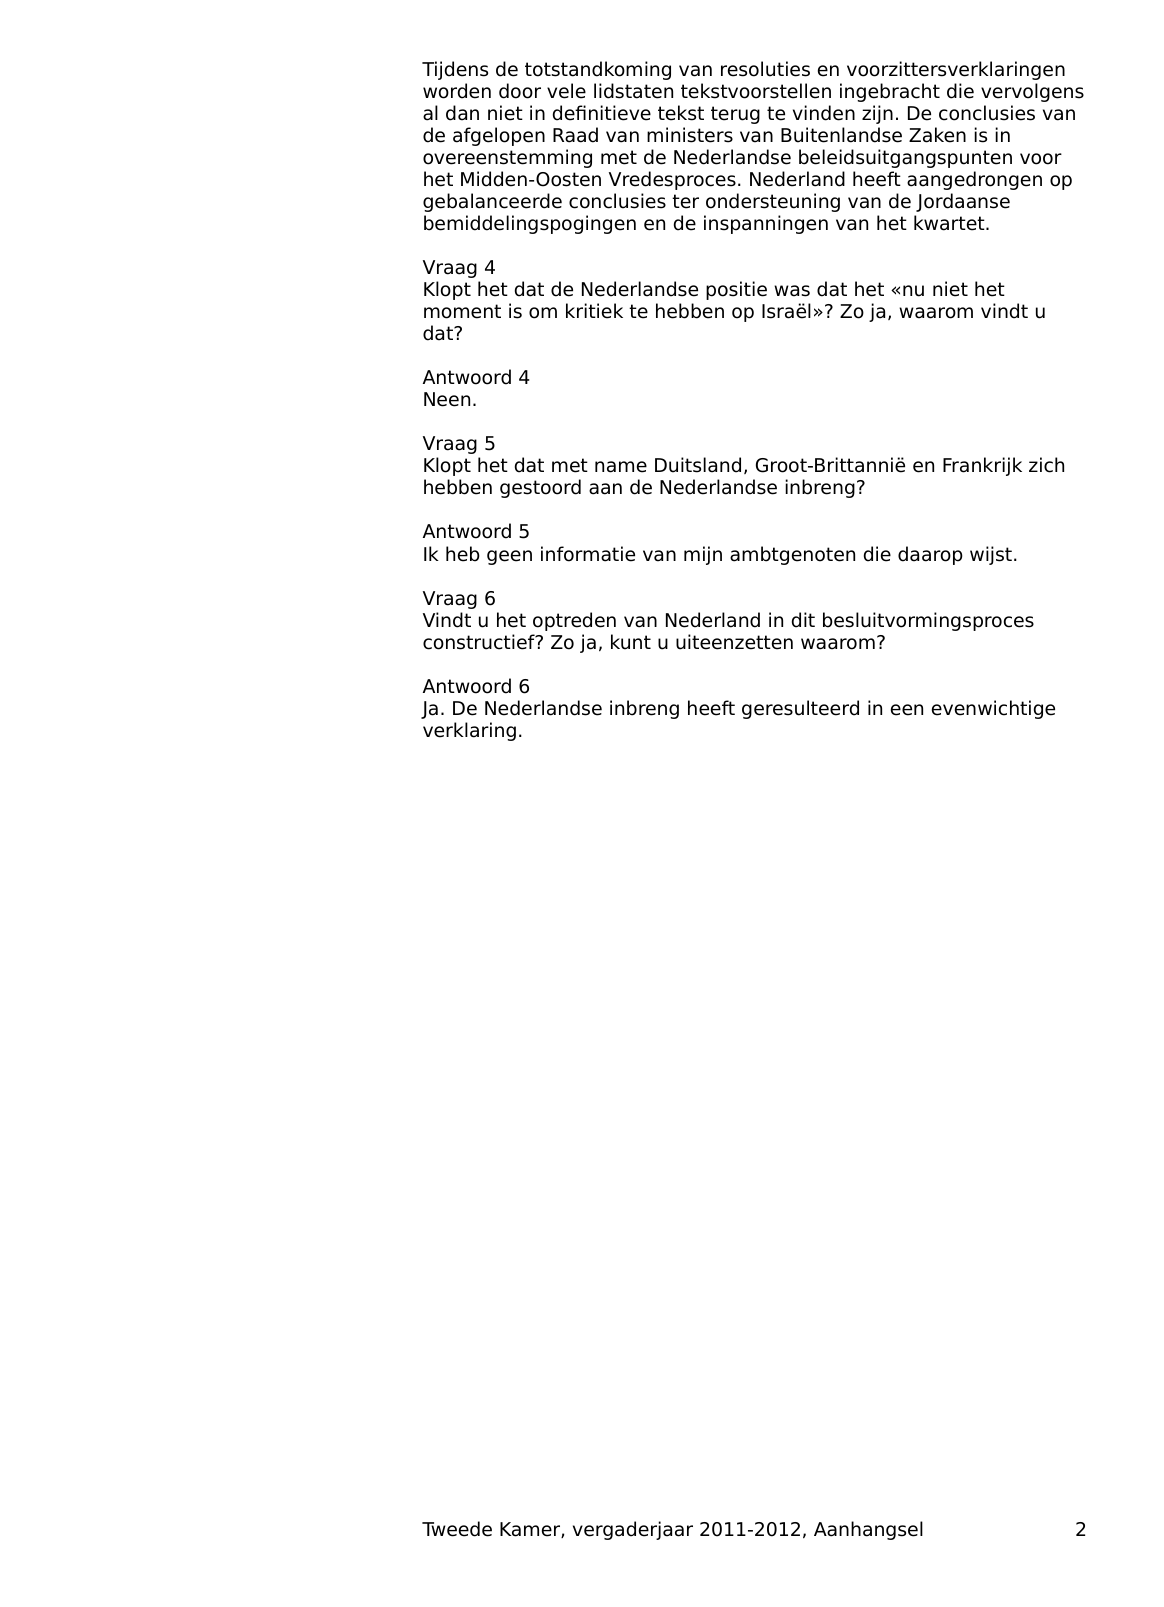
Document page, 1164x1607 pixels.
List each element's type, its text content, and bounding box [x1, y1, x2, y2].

text Antwoord 5 [422, 521, 1087, 543]
text Antwoord 6 [422, 676, 1087, 698]
text Klopt het dat met name Duitsland, Groot-Brittannië en Frankrijk zich hebben gestoord aan de Nederlandse inbreng? [422, 455, 1087, 499]
text Vraag 6 [422, 588, 1087, 609]
text Ja. De Nederlandse inbreng heeft geresulteerd in een evenwichtige verklaring. [422, 698, 1087, 742]
text Vraag 4 [422, 257, 1087, 279]
text Neen. [422, 389, 1087, 411]
text Vraag 5 [422, 433, 1087, 455]
text Antwoord 4 [422, 367, 1087, 389]
text Vindt u het optreden van Nederland in dit besluitvormingsproces constructief? Zo ja, kunt u uiteenzetten waarom? [422, 609, 1087, 653]
text Tijdens de totstandkoming van resoluties en voorzittersverklaringen worden door vele lidstaten tekstvoorstellen ingebracht die vervolgens al dan niet in definitieve tekst terug te vinden zijn. De conclusies van de afgelopen Raad van ministers van Buitenlandse Zaken is in overeenstemming met de Nederlandse beleidsuitgangspunten voor het Midden-Oosten Vredesproces. Nederland heeft aangedrongen op gebalanceerde conclusies ter ondersteuning van de Jordaanse bemiddelingspogingen en de inspanningen van het kwartet. [422, 59, 1087, 235]
text Ik heb geen informatie van mijn ambtgenoten die daarop wijst. [422, 543, 1087, 565]
text Klopt het dat de Nederlandse positie was dat het «nu niet het moment is om kritiek te hebben op Israël»? Zo ja, waarom vindt u dat? [422, 279, 1087, 345]
